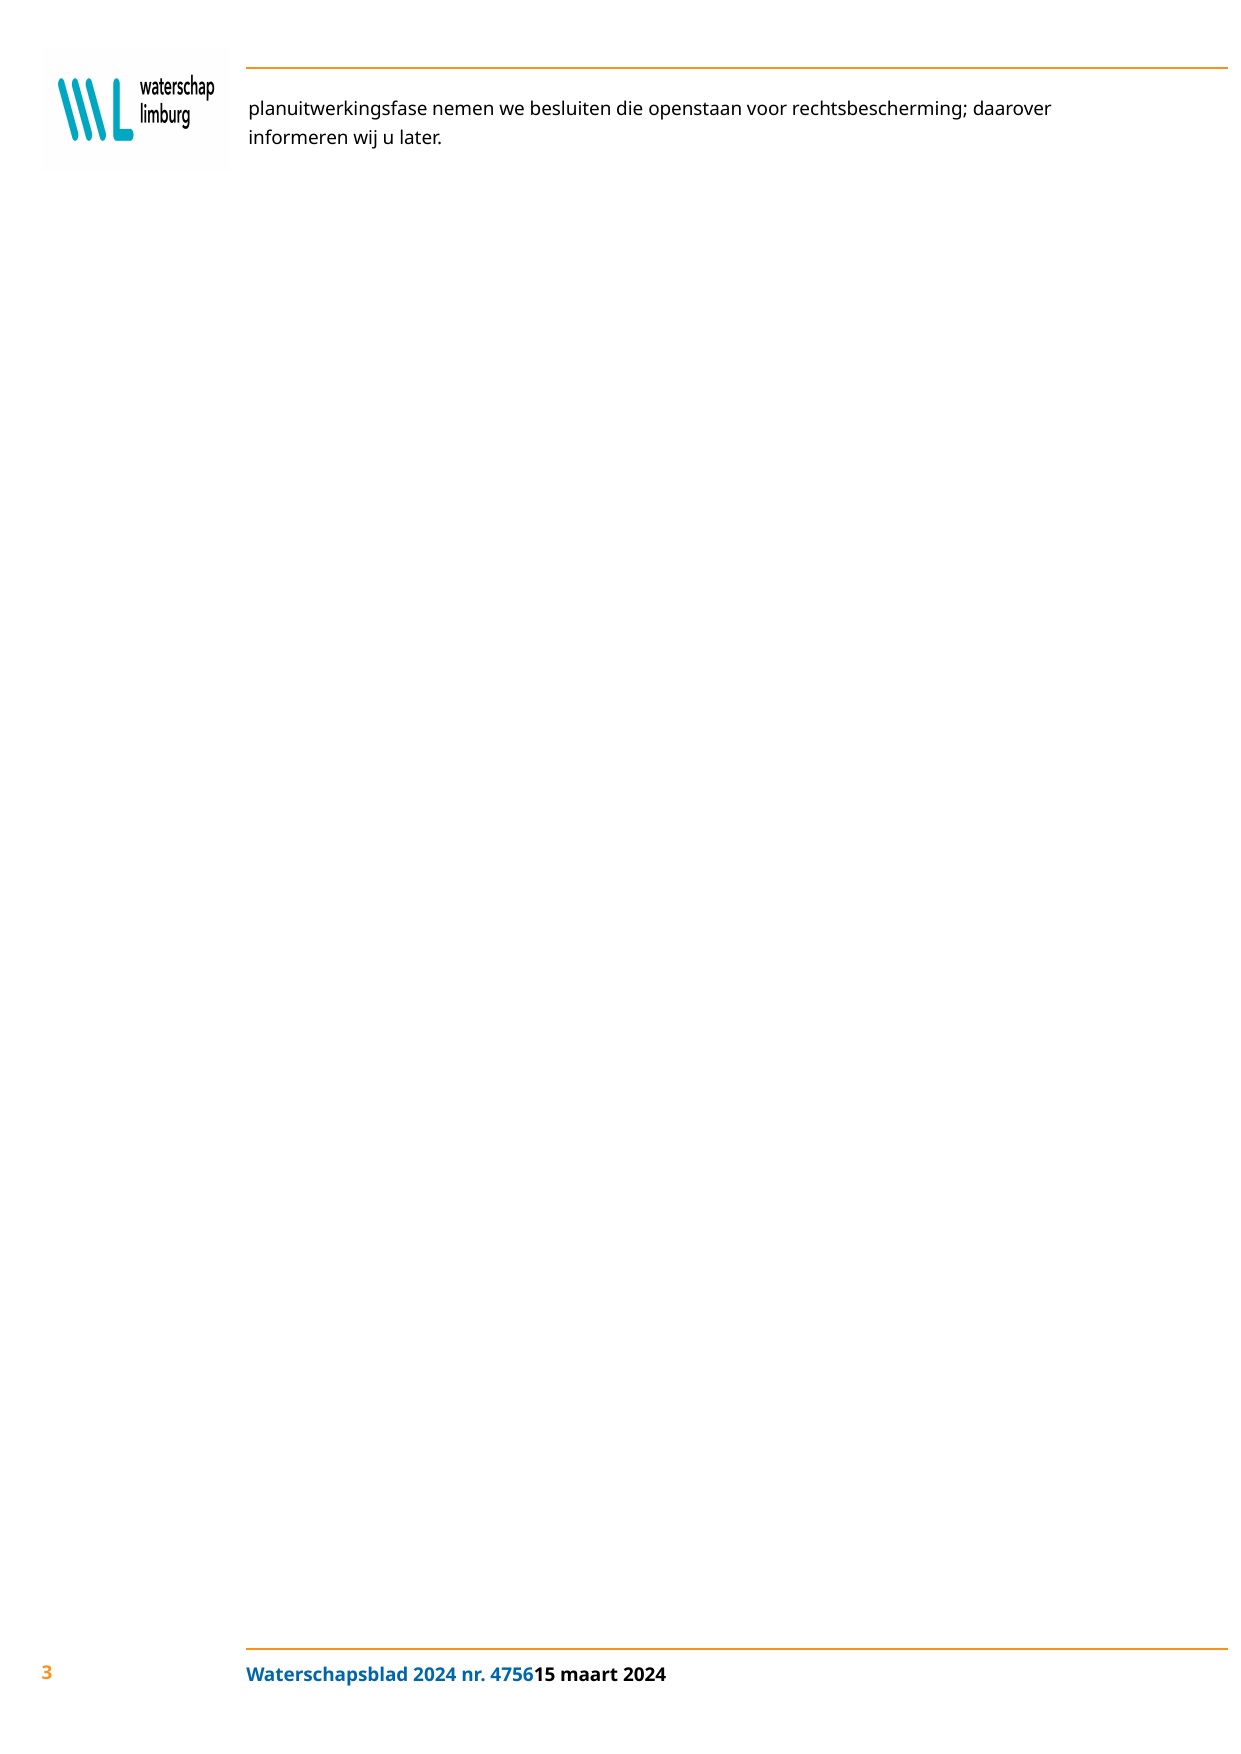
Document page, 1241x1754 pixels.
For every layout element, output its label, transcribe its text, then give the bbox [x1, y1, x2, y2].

picture [41, 47, 231, 172]
text planuitwerkingsfase nemen we besluiten die openstaan voor rechtsbescherming; daarover informeren wij u later. [248, 95, 1152, 150]
